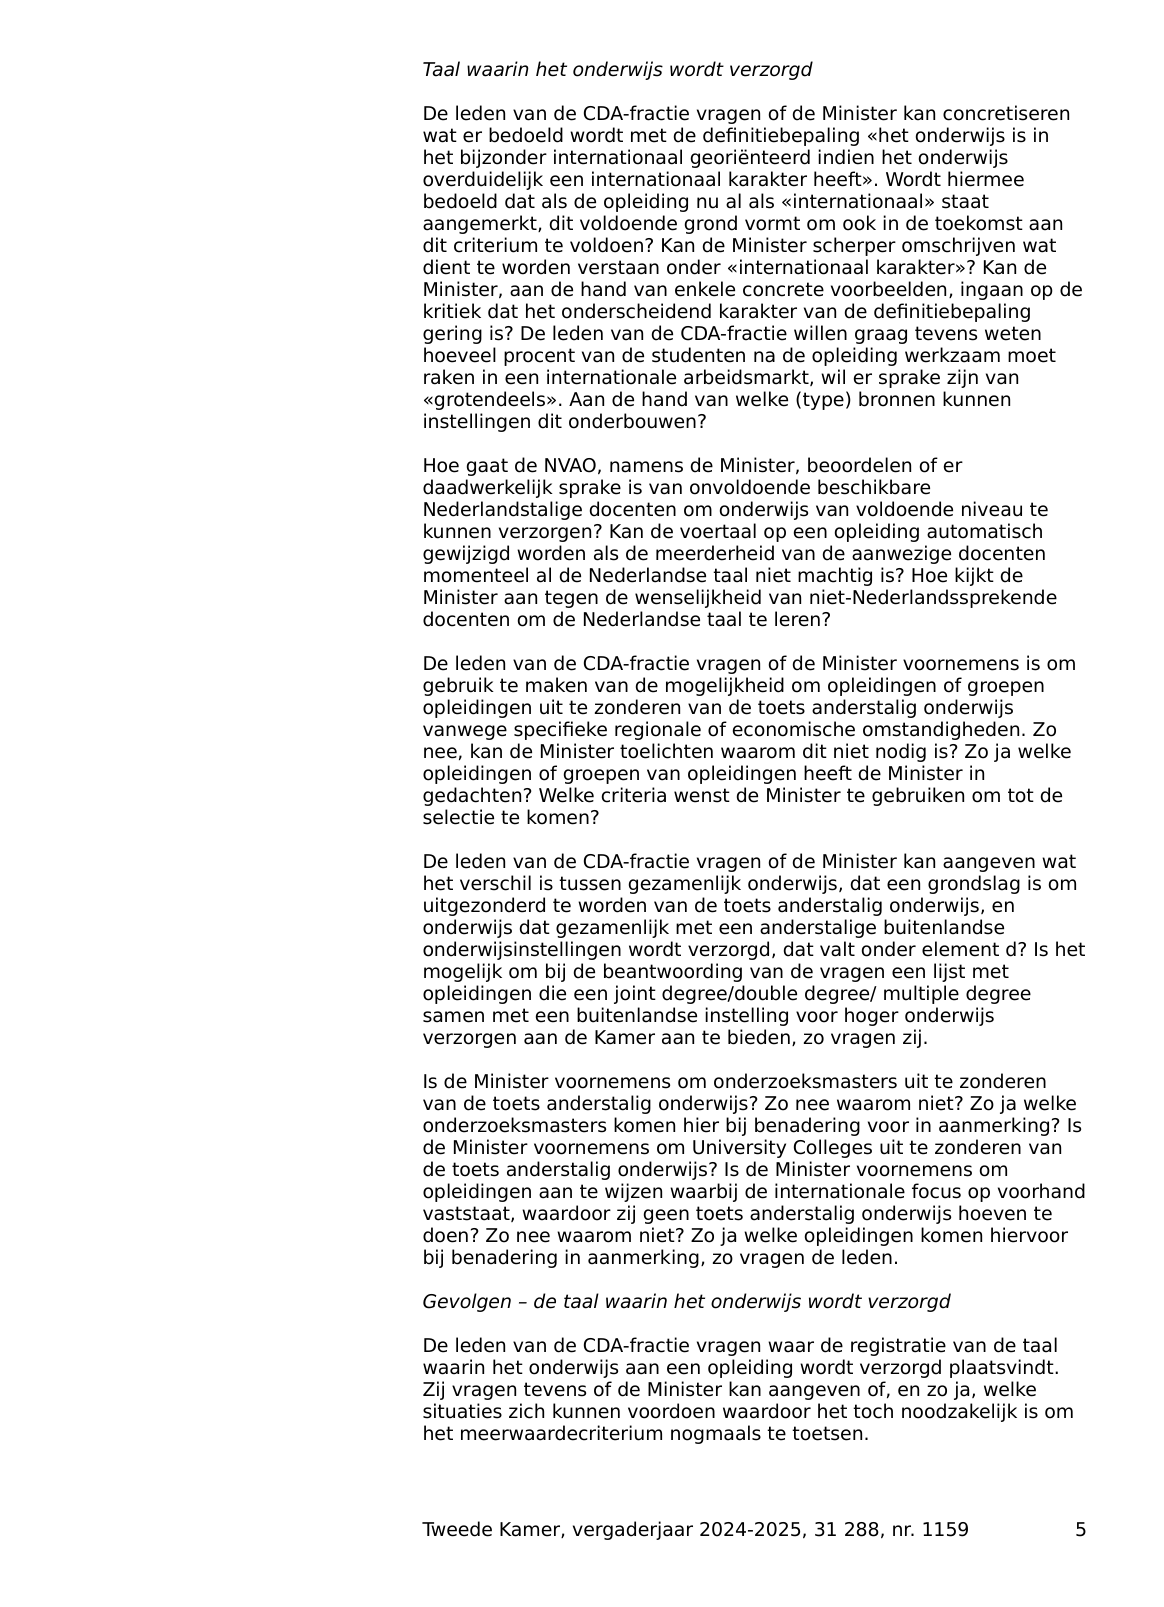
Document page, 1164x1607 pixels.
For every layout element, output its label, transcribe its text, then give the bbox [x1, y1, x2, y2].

text Hoe gaat de NVAO, namens de Minister, beoordelen of er daadwerkelijk sprake is van onvoldoende beschikbare Nederlandstalige docenten om onderwijs van voldoende niveau te kunnen verzorgen? Kan de voertaal op een opleiding automatisch gewijzigd worden als de meerderheid van de aanwezige docenten momenteel al de Nederlandse taal niet machtig is? Hoe kijkt de Minister aan tegen de wenselijkheid van niet-Nederlandssprekende docenten om de Nederlandse taal te leren? [422, 455, 1087, 631]
text Is de Minister voornemens om onderzoeksmasters uit te zonderen van de toets anderstalig onderwijs? Zo nee waarom niet? Zo ja welke onderzoeksmasters komen hier bij benadering voor in aanmerking? Is de Minister voornemens om University Colleges uit te zonderen van de toets anderstalig onderwijs? Is de Minister voornemens om opleidingen aan te wijzen waarbij de internationale focus op voorhand vaststaat, waardoor zij geen toets anderstalig onderwijs hoeven te doen? Zo nee waarom niet? Zo ja welke opleidingen komen hiervoor bij benadering in aanmerking, zo vragen de leden. [422, 1071, 1087, 1269]
subtitle Taal waarin het onderwijs wordt verzorgd [422, 59, 1087, 81]
text De leden van de CDA-fractie vragen of de Minister kan aangeven wat het verschil is tussen gezamenlijk onderwijs, dat een grondslag is om uitgezonderd te worden van de toets anderstalig onderwijs, en onderwijs dat gezamenlijk met een anderstalige buitenlandse onderwijsinstellingen wordt verzorgd, dat valt onder element d? Is het mogelijk om bij de beantwoording van de vragen een lijst met opleidingen die een joint degree/double degree/ multiple degree samen met een buitenlandse instelling voor hoger onderwijs verzorgen aan de Kamer aan te bieden, zo vragen zij. [422, 851, 1087, 1049]
text De leden van de CDA-fractie vragen of de Minister voornemens is om gebruik te maken van de mogelijkheid om opleidingen of groepen opleidingen uit te zonderen van de toets anderstalig onderwijs vanwege specifieke regionale of economische omstandigheden. Zo nee, kan de Minister toelichten waarom dit niet nodig is? Zo ja welke opleidingen of groepen van opleidingen heeft de Minister in gedachten? Welke criteria wenst de Minister te gebruiken om tot de selectie te komen? [422, 653, 1087, 829]
text De leden van de CDA-fractie vragen waar de registratie van de taal waarin het onderwijs aan een opleiding wordt verzorgd plaatsvindt. Zij vragen tevens of de Minister kan aangeven of, en zo ja, welke situaties zich kunnen voordoen waardoor het toch noodzakelijk is om het meerwaardecriterium nogmaals te toetsen. [422, 1335, 1087, 1445]
subtitle Gevolgen – de taal waarin het onderwijs wordt verzorgd [422, 1291, 1087, 1313]
text De leden van de CDA-fractie vragen of de Minister kan concretiseren wat er bedoeld wordt met de definitiebepaling «het onderwijs is in het bijzonder internationaal georiënteerd indien het onderwijs overduidelijk een internationaal karakter heeft». Wordt hiermee bedoeld dat als de opleiding nu al als «internationaal» staat aangemerkt, dit voldoende grond vormt om ook in de toekomst aan dit criterium te voldoen? Kan de Minister scherper omschrijven wat dient te worden verstaan onder «internationaal karakter»? Kan de Minister, aan de hand van enkele concrete voorbeelden, ingaan op de kritiek dat het onderscheidend karakter van de definitiebepaling gering is? De leden van de CDA-fractie willen graag tevens weten hoeveel procent van de studenten na de opleiding werkzaam moet raken in een internationale arbeidsmarkt, wil er sprake zijn van «grotendeels». Aan de hand van welke (type) bronnen kunnen instellingen dit onderbouwen? [422, 103, 1087, 433]
